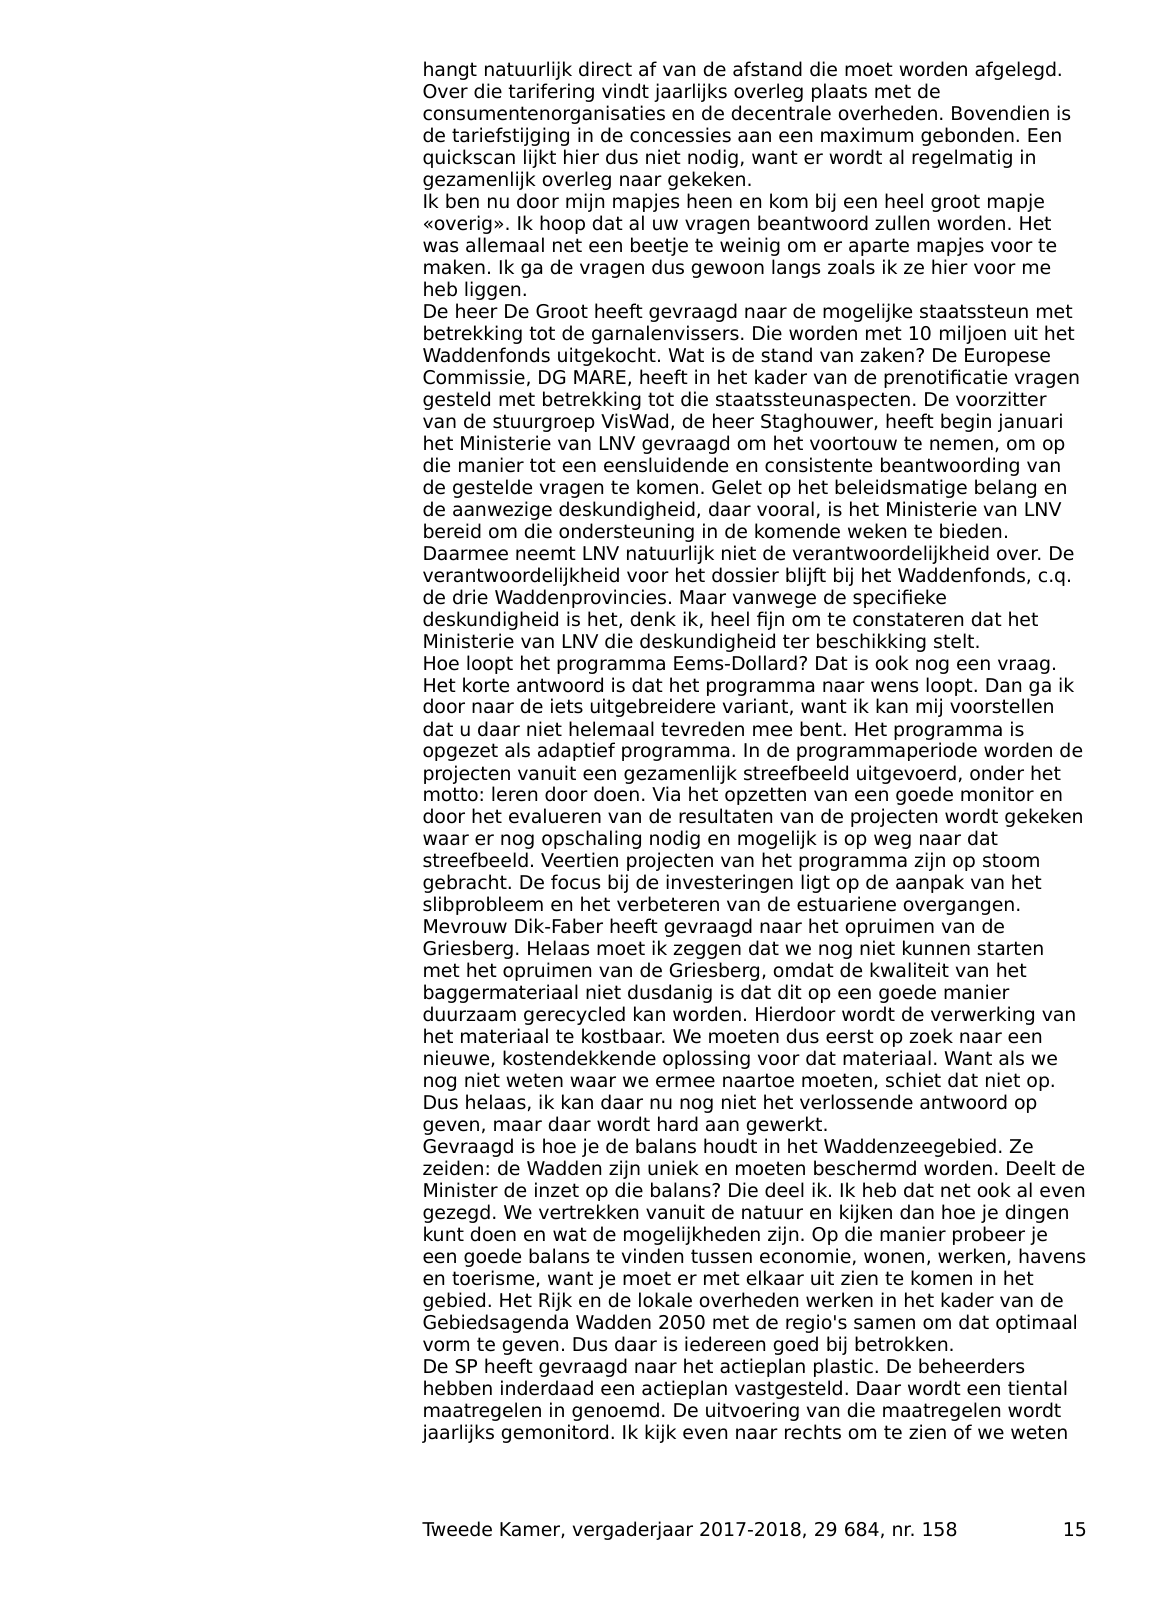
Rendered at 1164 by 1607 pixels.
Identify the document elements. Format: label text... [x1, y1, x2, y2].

text Hoe loopt het programma Eems-Dollard? Dat is ook nog een vraag. Het korte antwoord is dat het programma naar wens loopt. Dan ga ik door naar de iets uitgebreidere variant, want ik kan mij voorstellen dat u daar niet helemaal tevreden mee bent. Het programma is opgezet als adaptief programma. In de programmaperiode worden de projecten vanuit een gezamenlijk streefbeeld uitgevoerd, onder het motto: leren door doen. Via het opzetten van een goede monitor en door het evalueren van de resultaten van de projecten wordt gekeken waar er nog opschaling nodig en mogelijk is op weg naar dat streefbeeld. Veertien projecten van het programma zijn op stoom gebracht. De focus bij de investeringen ligt op de aanpak van het slibprobleem en het verbeteren van de estuariene overgangen. [422, 652, 1087, 916]
text Mevrouw Dik-Faber heeft gevraagd naar het opruimen van de Griesberg. Helaas moet ik zeggen dat we nog niet kunnen starten met het opruimen van de Griesberg, omdat de kwaliteit van het baggermateriaal niet dusdanig is dat dit op een goede manier duurzaam gerecycled kan worden. Hierdoor wordt de verwerking van het materiaal te kostbaar. We moeten dus eerst op zoek naar een nieuwe, kostendekkende oplossing voor dat materiaal. Want als we nog niet weten waar we ermee naartoe moeten, schiet dat niet op. Dus helaas, ik kan daar nu nog niet het verlossende antwoord op geven, maar daar wordt hard aan gewerkt. [422, 916, 1087, 1136]
text hangt natuurlijk direct af van de afstand die moet worden afgelegd. Over die tarifering vindt jaarlijks overleg plaats met de consumentenorganisaties en de decentrale overheden. Bovendien is de tariefstijging in de concessies aan een maximum gebonden. Een quickscan lijkt hier dus niet nodig, want er wordt al regelmatig in gezamenlijk overleg naar gekeken. [422, 59, 1087, 191]
text De heer De Groot heeft gevraagd naar de mogelijke staatssteun met betrekking tot de garnalenvissers. Die worden met 10 miljoen uit het Waddenfonds uitgekocht. Wat is de stand van zaken? De Europese Commissie, DG MARE, heeft in het kader van de prenotificatie vragen gesteld met betrekking tot die staatssteunaspecten. De voorzitter van de stuurgroep VisWad, de heer Staghouwer, heeft begin januari het Ministerie van LNV gevraagd om het voortouw te nemen, om op die manier tot een eensluidende en consistente beantwoording van de gestelde vragen te komen. Gelet op het beleidsmatige belang en de aanwezige deskundigheid, daar vooral, is het Ministerie van LNV bereid om die ondersteuning in de komende weken te bieden. Daarmee neemt LNV natuurlijk niet de verantwoordelijkheid over. De verantwoordelijkheid voor het dossier blijft bij het Waddenfonds, c.q. de drie Waddenprovincies. Maar vanwege de specifieke deskundigheid is het, denk ik, heel fijn om te constateren dat het Ministerie van LNV die deskundigheid ter beschikking stelt. [422, 301, 1087, 652]
text Gevraagd is hoe je de balans houdt in het Waddenzeegebied. Ze zeiden: de Wadden zijn uniek en moeten beschermd worden. Deelt de Minister de inzet op die balans? Die deel ik. Ik heb dat net ook al even gezegd. We vertrekken vanuit de natuur en kijken dan hoe je dingen kunt doen en wat de mogelijkheden zijn. Op die manier probeer je een goede balans te vinden tussen economie, wonen, werken, havens en toerisme, want je moet er met elkaar uit zien te komen in het gebied. Het Rijk en de lokale overheden werken in het kader van de Gebiedsagenda Wadden 2050 met de regio's samen om dat optimaal vorm te geven. Dus daar is iedereen goed bij betrokken. [422, 1136, 1087, 1356]
text De SP heeft gevraagd naar het actieplan plastic. De beheerders hebben inderdaad een actieplan vastgesteld. Daar wordt een tiental maatregelen in genoemd. De uitvoering van die maatregelen wordt jaarlijks gemonitord. Ik kijk even naar rechts om te zien of we weten [422, 1356, 1087, 1444]
text Ik ben nu door mijn mapjes heen en kom bij een heel groot mapje «overig». Ik hoop dat al uw vragen beantwoord zullen worden. Het was allemaal net een beetje te weinig om er aparte mapjes voor te maken. Ik ga de vragen dus gewoon langs zoals ik ze hier voor me heb liggen. [422, 191, 1087, 301]
